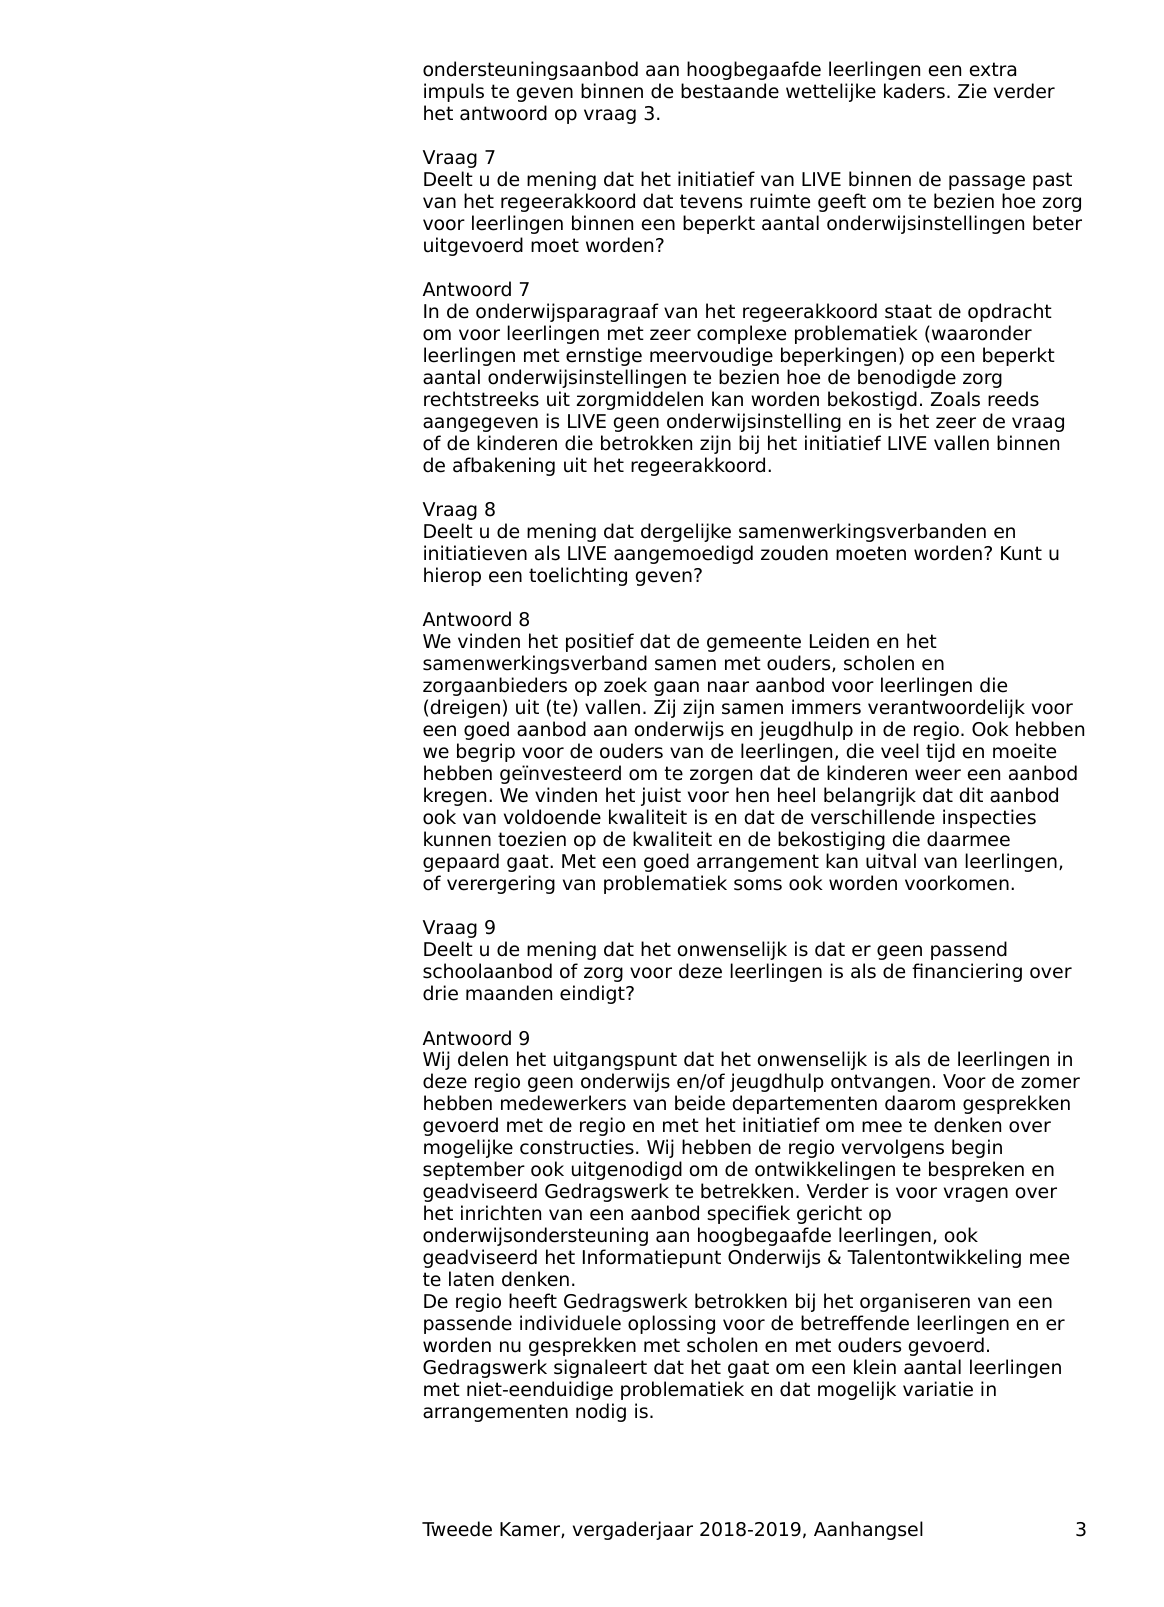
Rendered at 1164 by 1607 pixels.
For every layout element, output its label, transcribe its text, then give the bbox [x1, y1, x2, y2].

text Wij delen het uitgangspunt dat het onwenselijk is als de leerlingen in deze regio geen onderwijs en/of jeugdhulp ontvangen. Voor de zomer hebben medewerkers van beide departementen daarom gesprekken gevoerd met de regio en met het initiatief om mee te denken over mogelijke constructies. Wij hebben de regio vervolgens begin september ook uitgenodigd om de ontwikkelingen te bespreken en geadviseerd Gedragswerk te betrekken. Verder is voor vragen over het inrichten van een aanbod specifiek gericht op onderwijsondersteuning aan hoogbegaafde leerlingen, ook geadviseerd het Informatiepunt Onderwijs & Talentontwikkeling mee te laten denken. [422, 1049, 1087, 1291]
text Deelt u de mening dat het onwenselijk is dat er geen passend schoolaanbod of zorg voor deze leerlingen is als de financiering over drie maanden eindigt? [422, 939, 1087, 1005]
text Deelt u de mening dat het initiatief van LIVE binnen de passage past van het regeerakkoord dat tevens ruimte geeft om te bezien hoe zorg voor leerlingen binnen een beperkt aantal onderwijsinstellingen beter uitgevoerd moet worden? [422, 169, 1087, 257]
text Vraag 9 [422, 917, 1087, 939]
text ondersteuningsaanbod aan hoogbegaafde leerlingen een extra impuls te geven binnen de bestaande wettelijke kaders. Zie verder het antwoord op vraag 3. [422, 59, 1087, 125]
text Antwoord 9 [422, 1027, 1087, 1049]
text In de onderwijsparagraaf van het regeerakkoord staat de opdracht om voor leerlingen met zeer complexe problematiek (waaronder leerlingen met ernstige meervoudige beperkingen) op een beperkt aantal onderwijsinstellingen te bezien hoe de benodigde zorg rechtstreeks uit zorgmiddelen kan worden bekostigd. Zoals reeds aangegeven is LIVE geen onderwijsinstelling en is het zeer de vraag of de kinderen die betrokken zijn bij het initiatief LIVE vallen binnen de afbakening uit het regeerakkoord. [422, 301, 1087, 477]
text We vinden het positief dat de gemeente Leiden en het samenwerkingsverband samen met ouders, scholen en zorgaanbieders op zoek gaan naar aanbod voor leerlingen die (dreigen) uit (te) vallen. Zij zijn samen immers verantwoordelijk voor een goed aanbod aan onderwijs en jeugdhulp in de regio. Ook hebben we begrip voor de ouders van de leerlingen, die veel tijd en moeite hebben geïnvesteerd om te zorgen dat de kinderen weer een aanbod kregen. We vinden het juist voor hen heel belangrijk dat dit aanbod ook van voldoende kwaliteit is en dat de verschillende inspecties kunnen toezien op de kwaliteit en de bekostiging die daarmee gepaard gaat. Met een goed arrangement kan uitval van leerlingen, of verergering van problematiek soms ook worden voorkomen. [422, 631, 1087, 895]
text Vraag 7 [422, 147, 1087, 169]
text Vraag 8 [422, 499, 1087, 521]
text De regio heeft Gedragswerk betrokken bij het organiseren van een passende individuele oplossing voor de betreffende leerlingen en er worden nu gesprekken met scholen en met ouders gevoerd. Gedragswerk signaleert dat het gaat om een klein aantal leerlingen met niet-eenduidige problematiek en dat mogelijk variatie in arrangementen nodig is. [422, 1291, 1087, 1423]
text Deelt u de mening dat dergelijke samenwerkingsverbanden en initiatieven als LIVE aangemoedigd zouden moeten worden? Kunt u hierop een toelichting geven? [422, 521, 1087, 587]
text Antwoord 8 [422, 609, 1087, 631]
text Antwoord 7 [422, 279, 1087, 301]
